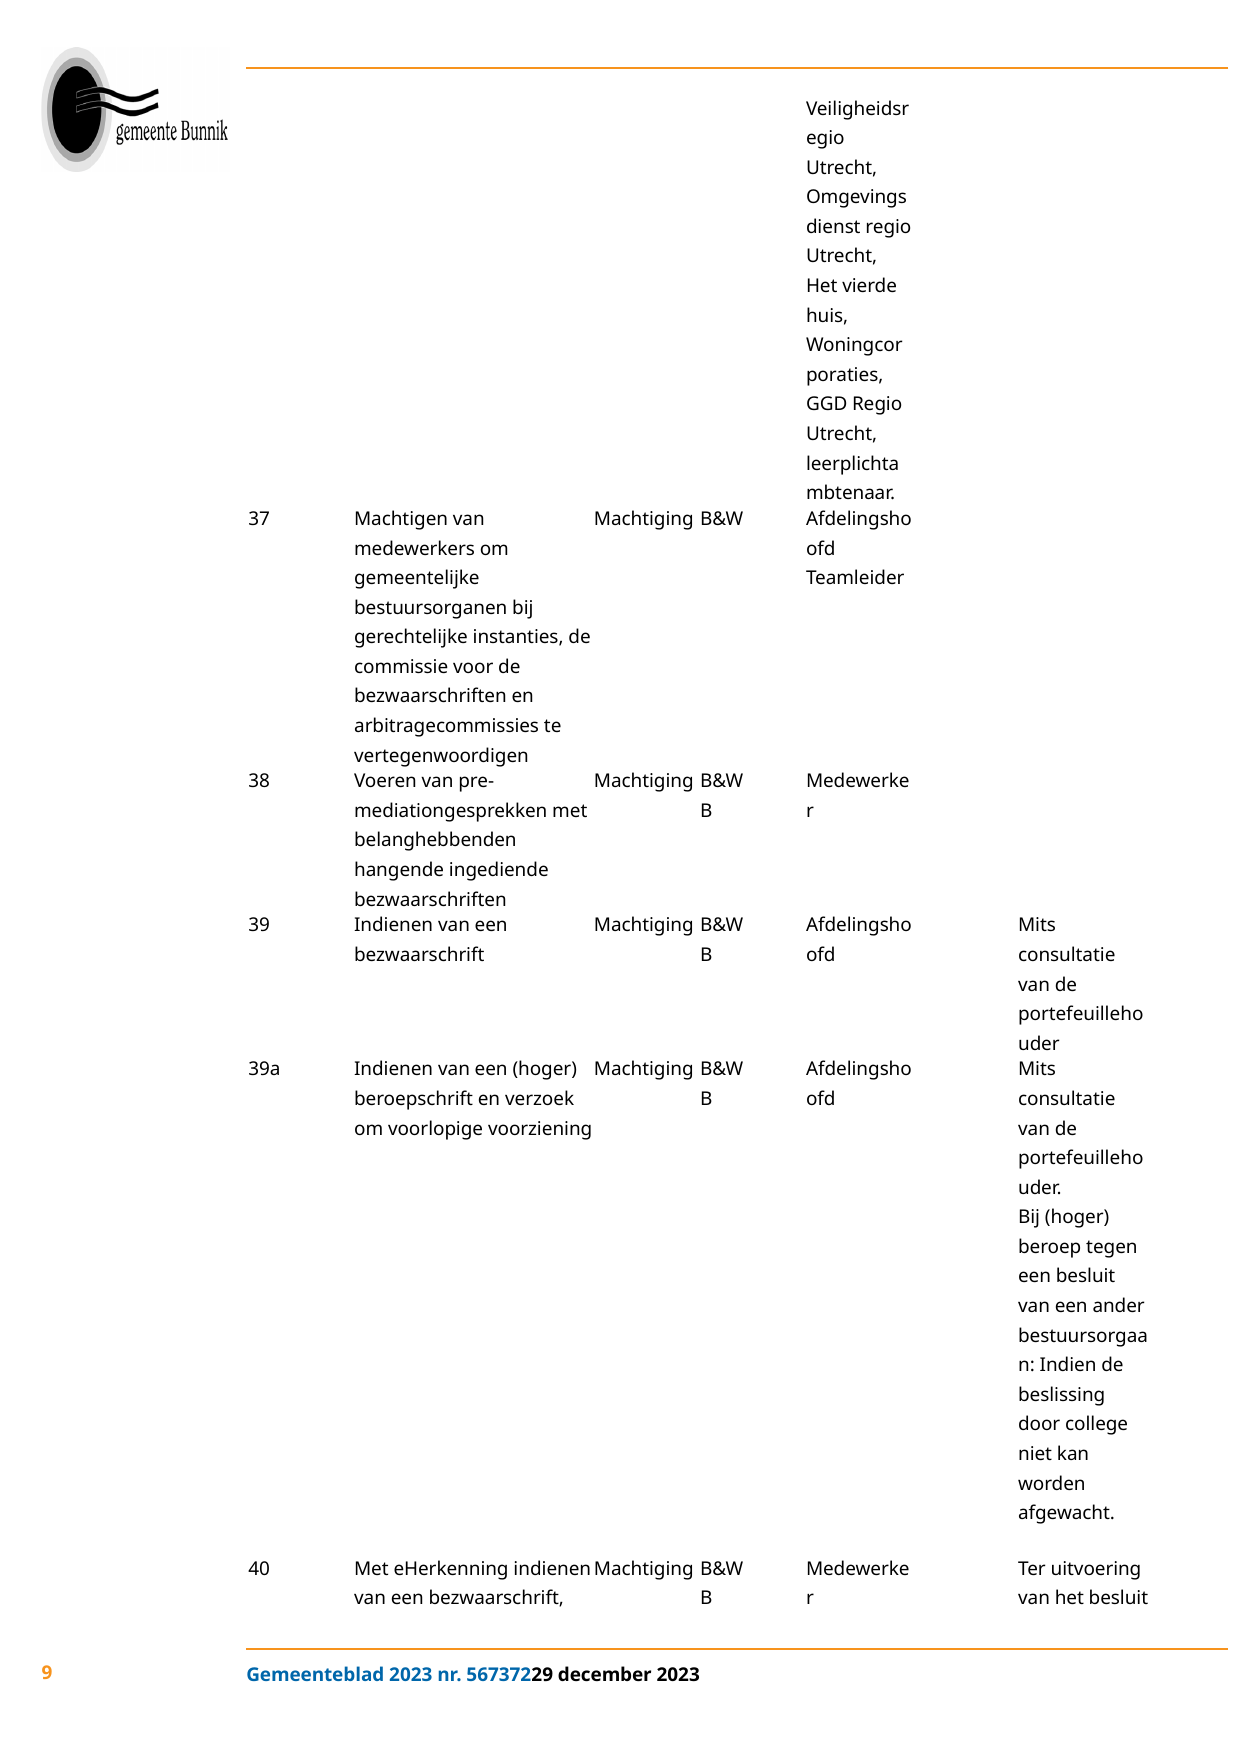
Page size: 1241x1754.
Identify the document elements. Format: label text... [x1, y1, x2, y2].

table_cell Voeren van pre-mediationgesprekken met belanghebbenden hangende ingediende bezwaarschriften [354, 768, 594, 912]
table_cell 37 [248, 505, 354, 767]
table_cell [1018, 505, 1152, 767]
table_cell [912, 1555, 1018, 1610]
table_cell [912, 95, 1018, 505]
table_cell Machtiging [594, 505, 700, 767]
table_cell Ter uitvoering van het besluit [1018, 1555, 1152, 1610]
table_cell [1018, 768, 1152, 912]
table_cell [700, 95, 806, 505]
table_cell Met eHerkenning indienen van een bezwaarschrift, [354, 1555, 594, 1610]
table_cell Machtiging [594, 912, 700, 1056]
table_cell [1018, 95, 1152, 505]
table_cell Machtiging [594, 1555, 700, 1610]
table_cell B&W B [700, 1056, 806, 1555]
table_cell Machtiging [594, 1056, 700, 1555]
table_cell 39 [248, 912, 354, 1056]
table_cell Indienen van een bezwaarschrift [354, 912, 594, 1056]
table_cell Machtiging [594, 768, 700, 912]
table_cell Mits consultatie van de portefeuillehouder. Bij (hoger) beroep tegen een besluit van een ander bestuursorgaan: Indien de beslissing door college niet kan worden afgewacht. [1018, 1056, 1152, 1555]
table_cell [912, 768, 1018, 912]
table_cell Medewerker [806, 768, 912, 912]
table_cell 38 [248, 768, 354, 912]
table_cell B&W B [700, 1555, 806, 1610]
table_cell Afdelingshoofd [806, 1056, 912, 1555]
table_cell B&W B [700, 912, 806, 1056]
table_cell Indienen van een (hoger) beroepschrift en verzoek om voorlopige voorziening [354, 1056, 594, 1555]
table_cell Medewerker [806, 1555, 912, 1610]
table_cell [912, 912, 1018, 1056]
table_cell Veiligheidsregio Utrecht, Omgevingsdienst regio Utrecht, Het vierde huis, Woningcorporaties, GGD Regio Utrecht, leerplichtambtenaar. [806, 95, 912, 505]
table_cell [912, 1056, 1018, 1555]
table_cell B&W [700, 505, 806, 767]
table_cell [248, 95, 354, 505]
table_cell 40 [248, 1555, 354, 1610]
table_cell Mits consultatie van de portefeuillehouder [1018, 912, 1152, 1056]
picture [41, 47, 231, 172]
table_cell B&W B [700, 768, 806, 912]
table_cell Afdelingshoofd Teamleider [806, 505, 912, 767]
table_cell 39a [248, 1056, 354, 1555]
table_cell [354, 95, 594, 505]
table_cell Afdelingshoofd [806, 912, 912, 1056]
table_cell [594, 95, 700, 505]
table_cell [912, 505, 1018, 767]
table_cell Machtigen van medewerkers om gemeentelijke bestuursorganen bij gerechtelijke instanties, de commissie voor de bezwaarschriften en arbitragecommissies te vertegenwoordigen [354, 505, 594, 767]
